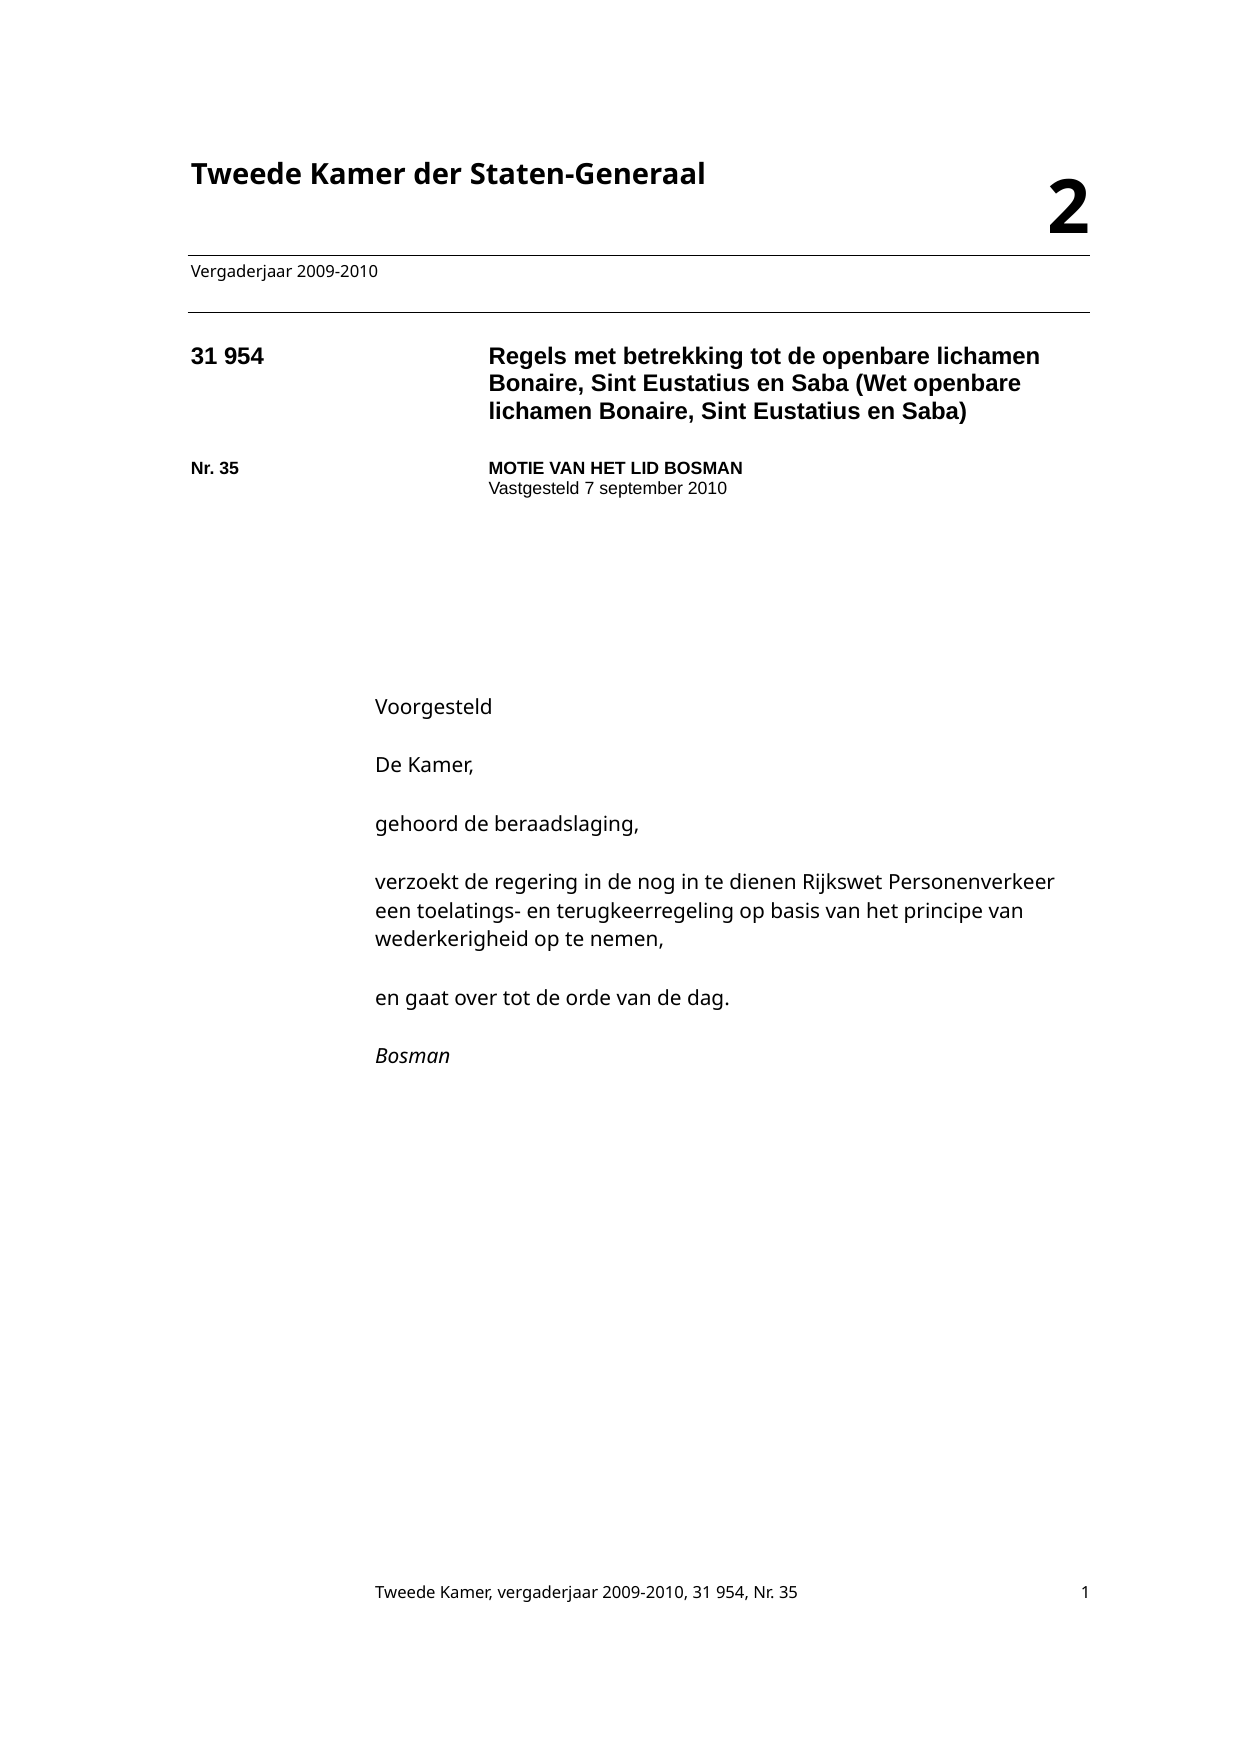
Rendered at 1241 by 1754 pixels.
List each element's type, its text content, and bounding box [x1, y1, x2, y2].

text gehoord de beraadslaging, [375, 809, 1090, 837]
table_cell MOTIE VAN HET LID BOSMAN Vastgesteld 7 september 2010 [485, 455, 1090, 573]
text Voorgesteld [375, 692, 1090, 721]
table_header 2 [910, 150, 1090, 255]
text Bosman [375, 1041, 1090, 1069]
text De Kamer, [375, 751, 1090, 779]
table_cell [485, 313, 1090, 339]
table_cell Regels met betrekking tot de openbare lichamen Bonaire, Sint Eustatius en Saba (Wet openbare lichamen Bonaire, Sint Eustatius en Saba) [485, 339, 1090, 454]
table_cell 31 954 [188, 339, 485, 454]
table_cell [485, 256, 1090, 312]
table_cell [188, 313, 485, 339]
table_header Tweede Kamer der Staten-Generaal [188, 150, 909, 255]
table_cell Vergaderjaar 2009-2010 [188, 256, 485, 312]
table_cell Nr. 35 [188, 455, 485, 573]
text en gaat over tot de orde van de dag. [375, 983, 1090, 1011]
text verzoekt de regering in de nog in te dienen Rijkswet Personenverkeer een toelatings- en terugkeerregeling op basis van het principe van wederkerigheid op te nemen, [375, 867, 1090, 953]
